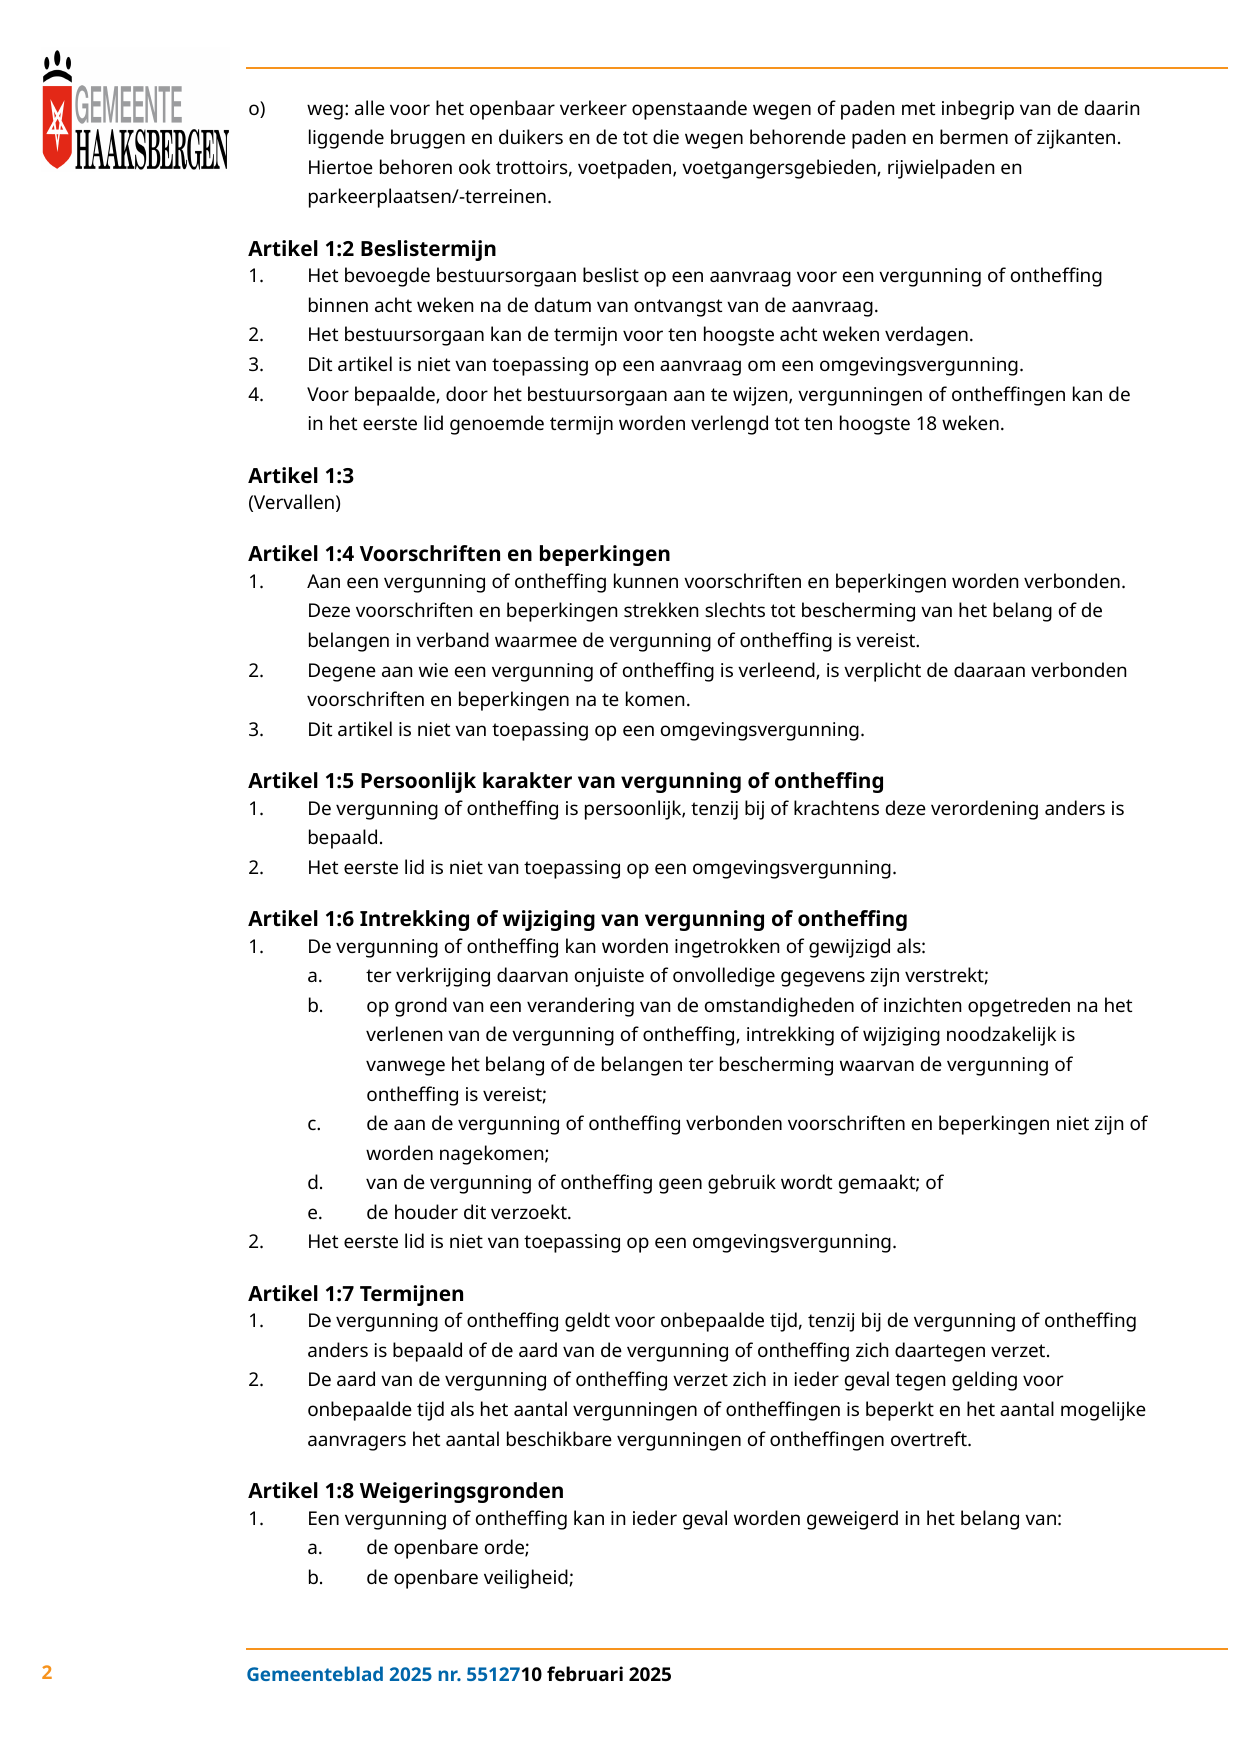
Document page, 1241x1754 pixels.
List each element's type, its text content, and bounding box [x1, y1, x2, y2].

list de aan de vergunning of ontheffing verbonden voorschriften en beperkingen niet zijn of worden nagekomen; [307, 1110, 1152, 1166]
list De vergunning of ontheffing kan worden ingetrokken of gewijzigd als: [248, 933, 1152, 958]
text Artikel 1:7 Termijnen [248, 1279, 1152, 1307]
list Voor bepaalde, door het bestuursorgaan aan te wijzen, vergunningen of ontheffingen kan de in het eerste lid genoemde termijn worden verlengd tot ten hoogste 18 weken. [248, 381, 1152, 436]
list Het bevoegde bestuursorgaan beslist op een aanvraag voor een vergunning of ontheffing binnen acht weken na de datum van ontvangst van de aanvraag. [248, 262, 1152, 318]
list de openbare orde; [307, 1534, 1152, 1560]
list De vergunning of ontheffing is persoonlijk, tenzij bij of krachtens deze verordening anders is bepaald. [248, 795, 1152, 850]
list Dit artikel is niet van toepassing op een aanvraag om een omgevingsvergunning. [248, 351, 1152, 377]
list Een vergunning of ontheffing kan in ieder geval worden geweigerd in het belang van: [248, 1505, 1152, 1530]
list de openbare veiligheid; [307, 1564, 1152, 1589]
list Het eerste lid is niet van toepassing op een omgevingsvergunning. [248, 1229, 1152, 1254]
text Artikel 1:2 Beslistermijn [248, 234, 1152, 262]
text Artikel 1:5 Persoonlijk karakter van vergunning of ontheffing [248, 766, 1152, 795]
list op grond van een verandering van de omstandigheden of inzichten opgetreden na het verlenen van de vergunning of ontheffing, intrekking of wijziging noodzakelijk is vanwege het belang of de belangen ter bescherming waarvan de vergunning of ontheffing is vereist; [307, 992, 1152, 1106]
text Artikel 1:6 Intrekking of wijziging van vergunning of ontheffing [248, 904, 1152, 933]
list Aan een vergunning of ontheffing kunnen voorschriften en beperkingen worden verbonden. Deze voorschriften en beperkingen strekken slechts tot bescherming van het belang of de belangen in verband waarmee de vergunning of ontheffing is vereist. [248, 568, 1152, 653]
list De aard van de vergunning of ontheffing verzet zich in ieder geval tegen gelding voor onbepaalde tijd als het aantal vergunningen of ontheffingen is beperkt en het aantal mogelijke aanvragers het aantal beschikbare vergunningen of ontheffingen overtreft. [248, 1367, 1152, 1452]
text Artikel 1:8 Weigeringsgronden [248, 1476, 1152, 1505]
list Het eerste lid is niet van toepassing op een omgevingsvergunning. [248, 854, 1152, 880]
text Artikel 1:3 [248, 461, 1152, 489]
text (Vervallen) [248, 489, 1152, 515]
list Het bestuursorgaan kan de termijn voor ten hoogste acht weken verdagen. [248, 322, 1152, 347]
list weg: alle voor het openbaar verkeer openstaande wegen of paden met inbegrip van de daarin liggende bruggen en duikers en de tot die wegen behorende paden en bermen of zijkanten. Hiertoe behoren ook trottoirs, voetpaden, voetgangersgebieden, rijwielpaden en parkeerplaatsen/-terreinen. [248, 95, 1152, 209]
list ter verkrijging daarvan onjuiste of onvolledige gegevens zijn verstrekt; [307, 962, 1152, 988]
list de houder dit verzoekt. [307, 1199, 1152, 1225]
list Degene aan wie een vergunning of ontheffing is verleend, is verplicht de daaraan verbonden voorschriften en beperkingen na te komen. [248, 657, 1152, 712]
picture [41, 47, 231, 172]
list De vergunning of ontheffing geldt voor onbepaalde tijd, tenzij bij de vergunning of ontheffing anders is bepaald of de aard van de vergunning of ontheffing zich daartegen verzet. [248, 1307, 1152, 1363]
text Artikel 1:4 Voorschriften en beperkingen [248, 539, 1152, 568]
list van de vergunning of ontheffing geen gebruik wordt gemaakt; of [307, 1169, 1152, 1195]
list Dit artikel is niet van toepassing op een omgevingsvergunning. [248, 716, 1152, 742]
